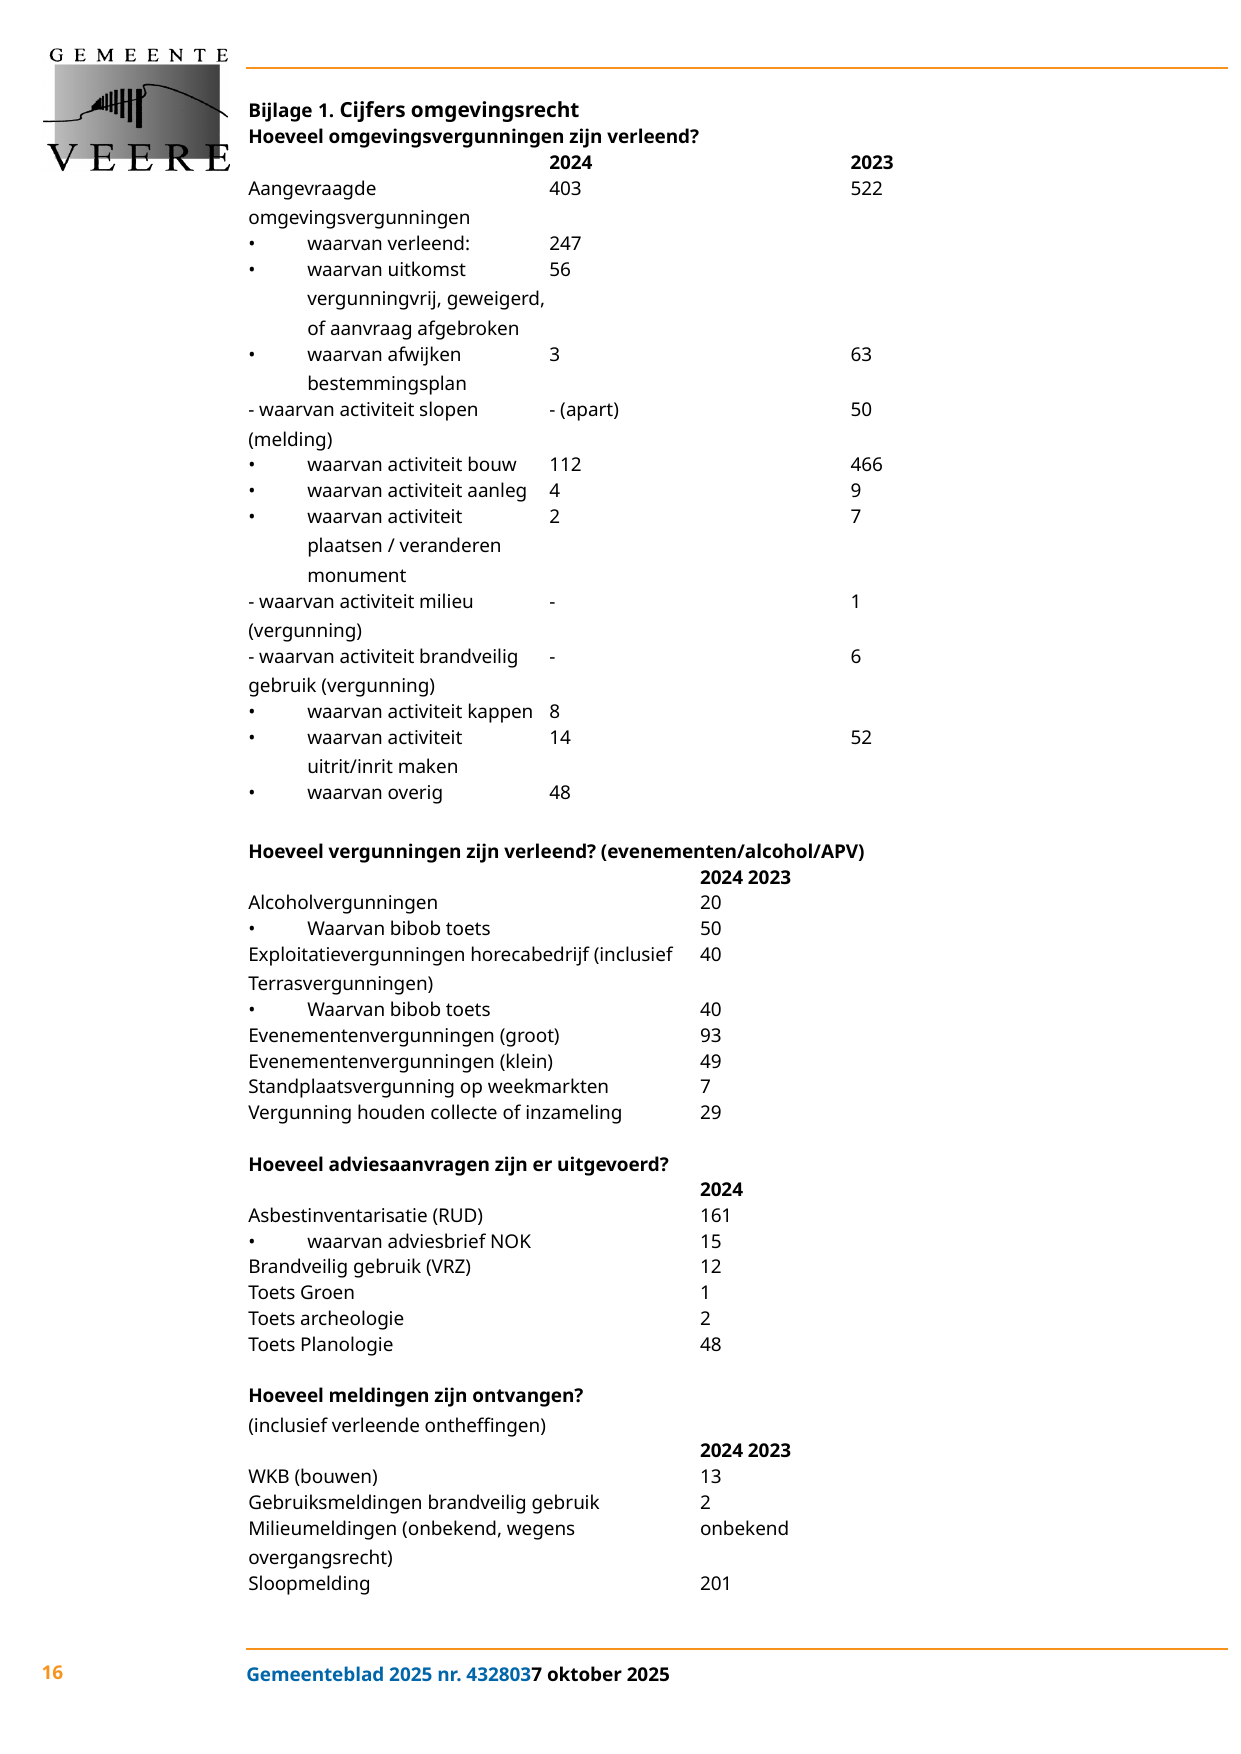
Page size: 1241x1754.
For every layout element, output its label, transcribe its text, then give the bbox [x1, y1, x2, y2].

table_cell 2 [700, 1489, 1152, 1515]
table_cell 1 [850, 588, 1152, 643]
table_cell 13 [700, 1463, 1152, 1489]
table_cell - [549, 588, 850, 643]
table_cell waarvan afwijken bestemmingsplan [248, 341, 549, 396]
table_cell 56 [549, 256, 850, 341]
table_cell [248, 149, 549, 175]
table_cell 12 [700, 1254, 1152, 1279]
table_cell [850, 256, 1152, 341]
table_cell [850, 699, 1152, 724]
table_cell waarvan adviesbrief NOK [248, 1228, 700, 1254]
table_cell [850, 780, 1152, 805]
table_cell 40 [700, 996, 1152, 1022]
table_cell Toets Groen [248, 1279, 700, 1305]
table_cell 48 [700, 1331, 1152, 1357]
table_cell waarvan activiteit uitrit/inrit maken [248, 724, 549, 779]
table_cell 49 [700, 1048, 1152, 1073]
table_cell waarvan activiteit plaatsen / veranderen monument [248, 503, 549, 588]
table_cell waarvan activiteit kappen [248, 699, 549, 724]
table_cell [248, 1125, 700, 1151]
table_cell onbekend [700, 1515, 1152, 1570]
table_cell - waarvan activiteit slopen (melding) [248, 396, 549, 451]
table_header Hoeveel vergunningen zijn verleend? (evenementen/alcohol/APV) [248, 838, 1152, 864]
table_cell 2 [700, 1305, 1152, 1331]
table_cell waarvan verleend: [248, 230, 549, 256]
table_cell 2024 [549, 149, 850, 175]
table_cell - [549, 643, 850, 698]
table_cell - waarvan activiteit brandveilig gebruik (vergunning) [248, 643, 549, 698]
table_cell 112 [549, 451, 850, 477]
table_cell 1 [700, 1279, 1152, 1305]
table_cell Asbestinventarisatie (RUD) [248, 1202, 700, 1228]
table_cell 2024 2023 [700, 864, 1152, 889]
table_cell [700, 1357, 1152, 1382]
table_cell Evenementenvergunningen (groot) [248, 1022, 700, 1048]
table_cell - (apart) [549, 396, 850, 451]
table_cell 2024 [700, 1176, 1152, 1202]
table_cell 247 [549, 230, 850, 256]
table_cell [248, 864, 700, 889]
table_cell waarvan activiteit bouw [248, 451, 549, 477]
table_cell Brandveilig gebruik (VRZ) [248, 1254, 700, 1279]
table_cell 40 [700, 941, 1152, 996]
table_cell 20 [700, 890, 1152, 915]
table_cell 50 [700, 915, 1152, 941]
table_cell waarvan activiteit aanleg [248, 477, 549, 503]
text Bijlage 1. Cijfers omgevingsrecht [248, 95, 1152, 123]
table_cell [248, 1357, 700, 1382]
table_cell 52 [850, 724, 1152, 779]
table_cell - waarvan activiteit milieu (vergunning) [248, 588, 549, 643]
table_cell Standplaatsvergunning op weekmarkten [248, 1074, 700, 1099]
table_cell 2023 [850, 149, 1152, 175]
table_cell WKB (bouwen) [248, 1463, 700, 1489]
table_cell Aangevraagde omgevingsvergunningen [248, 175, 549, 230]
table_cell 3 [549, 341, 850, 396]
table_cell 8 [549, 699, 850, 724]
table_cell [700, 1125, 1152, 1151]
picture [41, 47, 231, 172]
table_cell 63 [850, 341, 1152, 396]
table_cell waarvan overig [248, 780, 549, 805]
table_cell Toets Planologie [248, 1331, 700, 1357]
table_cell Waarvan bibob toets [248, 996, 700, 1022]
table_cell 4 [549, 477, 850, 503]
table_cell Alcoholvergunningen [248, 890, 700, 915]
table_cell 14 [549, 724, 850, 779]
table_cell 29 [700, 1099, 1152, 1125]
table_cell [248, 1438, 700, 1463]
table_cell [248, 1176, 700, 1202]
table_cell 9 [850, 477, 1152, 503]
table_cell Exploitatievergunningen horecabedrijf (inclusief Terrasvergunningen) [248, 941, 700, 996]
table_cell Hoeveel adviesaanvragen zijn er uitgevoerd? [248, 1151, 1152, 1176]
table_cell Milieumeldingen (onbekend, wegens overgangsrecht) [248, 1515, 700, 1570]
table_cell 7 [850, 503, 1152, 588]
table_cell 7 [700, 1074, 1152, 1099]
table_cell [850, 230, 1152, 256]
table_cell waarvan uitkomst vergunningvrij, geweigerd, of aanvraag afgebroken [248, 256, 549, 341]
table_cell Sloopmelding [248, 1570, 700, 1596]
table_cell 522 [850, 175, 1152, 230]
table_cell Hoeveel meldingen zijn ontvangen? (inclusief verleende ontheffingen) [248, 1382, 1152, 1438]
table_cell Gebruiksmeldingen brandveilig gebruik [248, 1489, 700, 1515]
table_cell 2 [549, 503, 850, 588]
table_cell 15 [700, 1228, 1152, 1254]
table_cell 466 [850, 451, 1152, 477]
table_cell Waarvan bibob toets [248, 915, 700, 941]
table_cell 201 [700, 1570, 1152, 1596]
table_cell Toets archeologie [248, 1305, 700, 1331]
table_cell 6 [850, 643, 1152, 698]
table_cell 93 [700, 1022, 1152, 1048]
table_cell 161 [700, 1202, 1152, 1228]
table_cell 2024 2023 [700, 1438, 1152, 1463]
table_cell Evenementenvergunningen (klein) [248, 1048, 700, 1073]
table_cell 48 [549, 780, 850, 805]
table_header Hoeveel omgevingsvergunningen zijn verleend? [248, 124, 1152, 149]
table_cell Vergunning houden collecte of inzameling [248, 1099, 700, 1125]
table_cell 403 [549, 175, 850, 230]
table_cell 50 [850, 396, 1152, 451]
